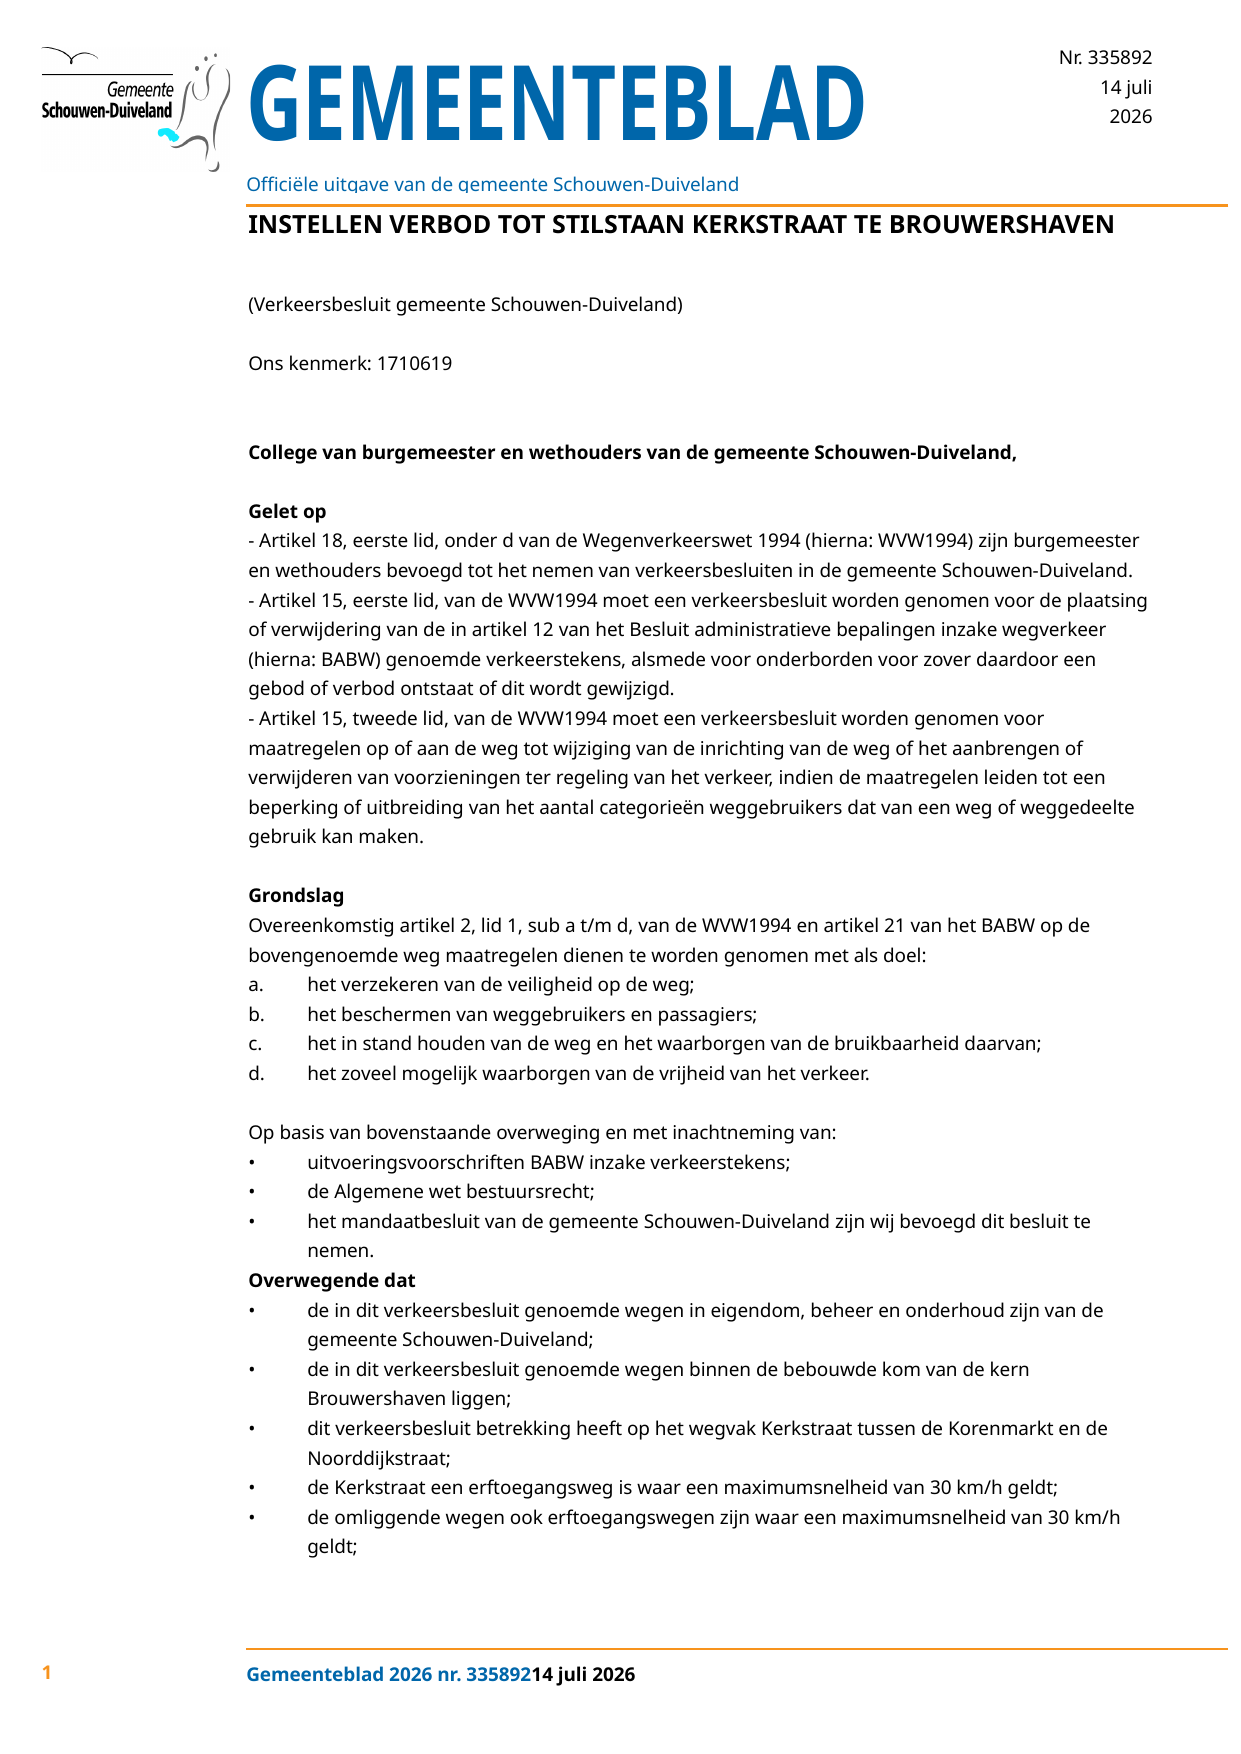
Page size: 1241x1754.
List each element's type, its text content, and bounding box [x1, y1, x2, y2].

text Op basis van bovenstaande overweging en met inachtneming van: [248, 1119, 1152, 1145]
text Grondslag [248, 883, 1152, 908]
list dit verkeersbesluit betrekking heeft op het wegvak Kerkstraat tussen de Korenmarkt en de Noorddijkstraat; [248, 1415, 1152, 1471]
text Ons kenmerk: 1710619 [248, 350, 1152, 376]
list het beschermen van weggebruikers en passagiers; [248, 1001, 1152, 1027]
list de Algemene wet bestuursrecht; [248, 1178, 1152, 1204]
list de in dit verkeersbesluit genoemde wegen in eigendom, beheer en onderhoud zijn van de gemeente Schouwen-Duiveland; [248, 1297, 1152, 1352]
text Overwegende dat [248, 1267, 1152, 1293]
text - Artikel 15, eerste lid, van de WVW1994 moet een verkeersbesluit worden genomen voor de plaatsing of verwijdering van de in artikel 12 van het Besluit administratieve bepalingen inzake wegverkeer (hierna: BABW) genoemde verkeerstekens, alsmede voor onderborden voor zover daardoor een gebod of verbod ontstaat of dit wordt gewijzigd. [248, 587, 1152, 701]
text Gelet op [248, 498, 1152, 524]
list het in stand houden van de weg en het waarborgen van de bruikbaarheid daarvan; [248, 1031, 1152, 1056]
list uitvoeringsvoorschriften BABW inzake verkeerstekens; [248, 1149, 1152, 1175]
text Overeenkomstig artikel 2, lid 1, sub a t/m d, van de WVW1994 en artikel 21 van het BABW op de bovengenoemde weg maatregelen dienen te worden genomen met als doel: [248, 912, 1152, 968]
list het mandaatbesluit van de gemeente Schouwen-Duiveland zijn wij bevoegd dit besluit te nemen. [248, 1208, 1152, 1263]
text INSTELLEN VERBOD TOT STILSTAAN KERKSTRAAT TE BROUWERSHAVEN [248, 207, 1152, 241]
text - Artikel 15, tweede lid, van de WVW1994 moet een verkeersbesluit worden genomen voor maatregelen op of aan de weg tot wijziging van de inrichting van de weg of het aanbrengen of verwijderen van voorzieningen ter regeling van het verkeer, indien de maatregelen leiden tot een beperking of uitbreiding van het aantal categorieën weggebruikers dat van een weg of weggedeelte gebruik kan maken. [248, 705, 1152, 849]
list de omliggende wegen ook erftoegangswegen zijn waar een maximumsnelheid van 30 km/h geldt; [248, 1504, 1152, 1559]
text College van burgemeester en wethouders van de gemeente Schouwen-Duiveland, [248, 439, 1152, 465]
list het verzekeren van de veiligheid op de weg; [248, 971, 1152, 997]
list het zoveel mogelijk waarborgen van de vrijheid van het verkeer. [248, 1060, 1152, 1086]
list de Kerkstraat een erftoegangsweg is waar een maximumsnelheid van 30 km/h geldt; [248, 1474, 1152, 1500]
text - Artikel 18, eerste lid, onder d van de Wegenverkeerswet 1994 (hierna: WVW1994) zijn burgemeester en wethouders bevoegd tot het nemen van verkeersbesluiten in de gemeente Schouwen-Duiveland. [248, 528, 1152, 583]
picture [41, 47, 231, 172]
text (Verkeersbesluit gemeente Schouwen-Duiveland) [248, 291, 1152, 317]
list de in dit verkeersbesluit genoemde wegen binnen de bebouwde kom van de kern Brouwershaven liggen; [248, 1356, 1152, 1411]
